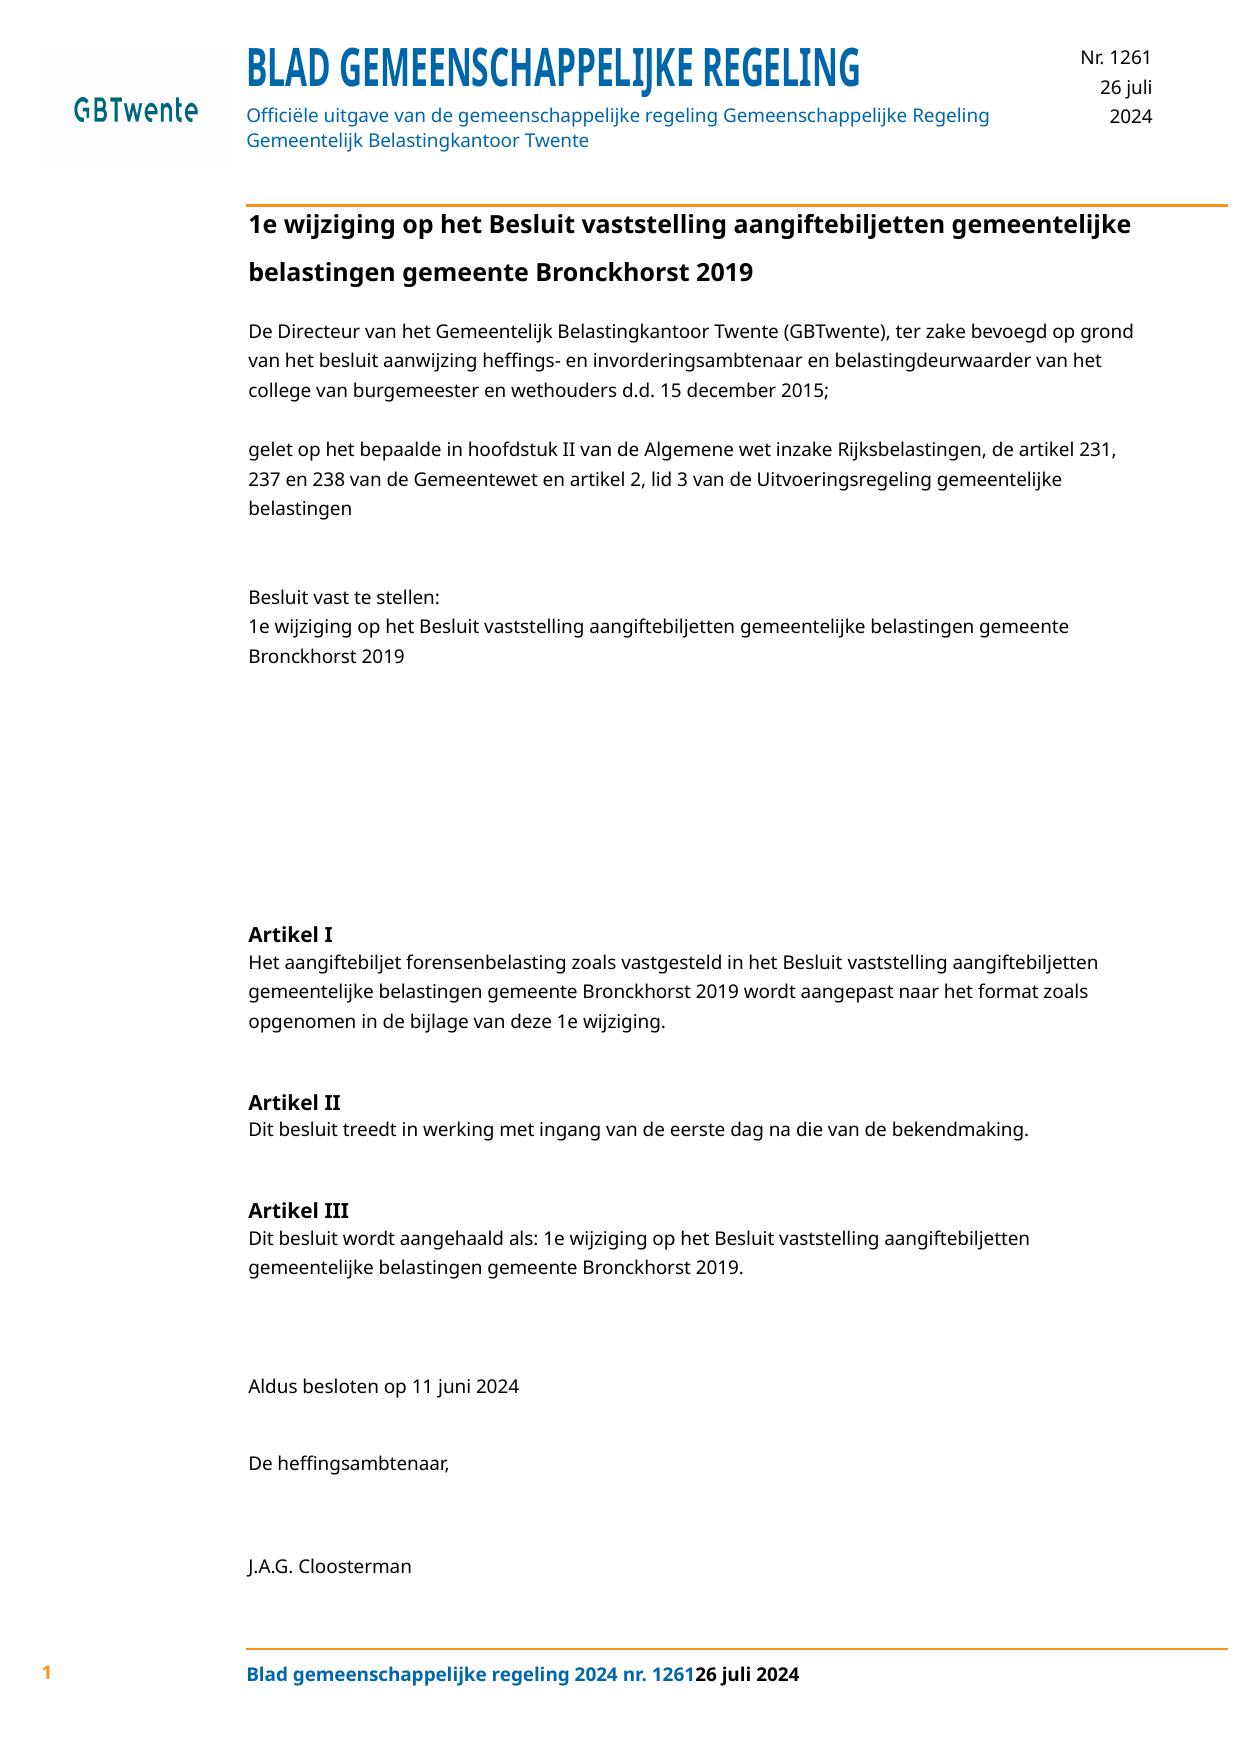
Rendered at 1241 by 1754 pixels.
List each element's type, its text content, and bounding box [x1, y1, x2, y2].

text gelet op het bepaalde in hoofdstuk II van de Algemene wet inzake Rijksbelastingen, de artikel 231, 237 en 238 van de Gemeentewet en artikel 2, lid 3 van de Uitvoeringsregeling gemeentelijke belastingen [248, 436, 1152, 521]
text J.A.G. Cloosterman [248, 1553, 1152, 1579]
text Artikel II [248, 1088, 1152, 1117]
text Artikel III [248, 1197, 1152, 1225]
text Dit besluit wordt aangehaald als: 1e wijziging op het Besluit vaststelling aangiftebiljetten gemeentelijke belastingen gemeente Bronckhorst 2019. [248, 1225, 1152, 1280]
text Artikel I [248, 921, 1152, 949]
text De Directeur van het Gemeentelijk Belastingkantoor Twente (GBTwente), ter zake bevoegd op grond van het besluit aanwijzing heffings- en invorderingsambtenaar en belastingdeurwaarder van het college van burgemeester en wethouders d.d. 15 december 2015; [248, 318, 1152, 403]
text Aldus besloten op 11 juni 2024 [248, 1373, 1152, 1399]
text Het aangiftebiljet forensenbelasting zoals vastgesteld in het Besluit vaststelling aangiftebiljetten gemeentelijke belastingen gemeente Bronckhorst 2019 wordt aangepast naar het format zoals opgenomen in de bijlage van deze 1e wijziging. [248, 949, 1152, 1034]
text Besluit vast te stellen: [248, 584, 1152, 610]
text Dit besluit treedt in werking met ingang van de eerste dag na die van de bekendmaking. [248, 1117, 1152, 1142]
picture [41, 47, 231, 172]
text De heffingsambtenaar, [248, 1450, 1152, 1476]
text 1e wijziging op het Besluit vaststelling aangiftebiljetten gemeentelijke belastingen gemeente Bronckhorst 2019 [248, 614, 1152, 669]
text 1e wijziging op het Besluit vaststelling aangiftebiljetten gemeentelijke belastingen gemeente Bronckhorst 2019 [248, 207, 1152, 288]
